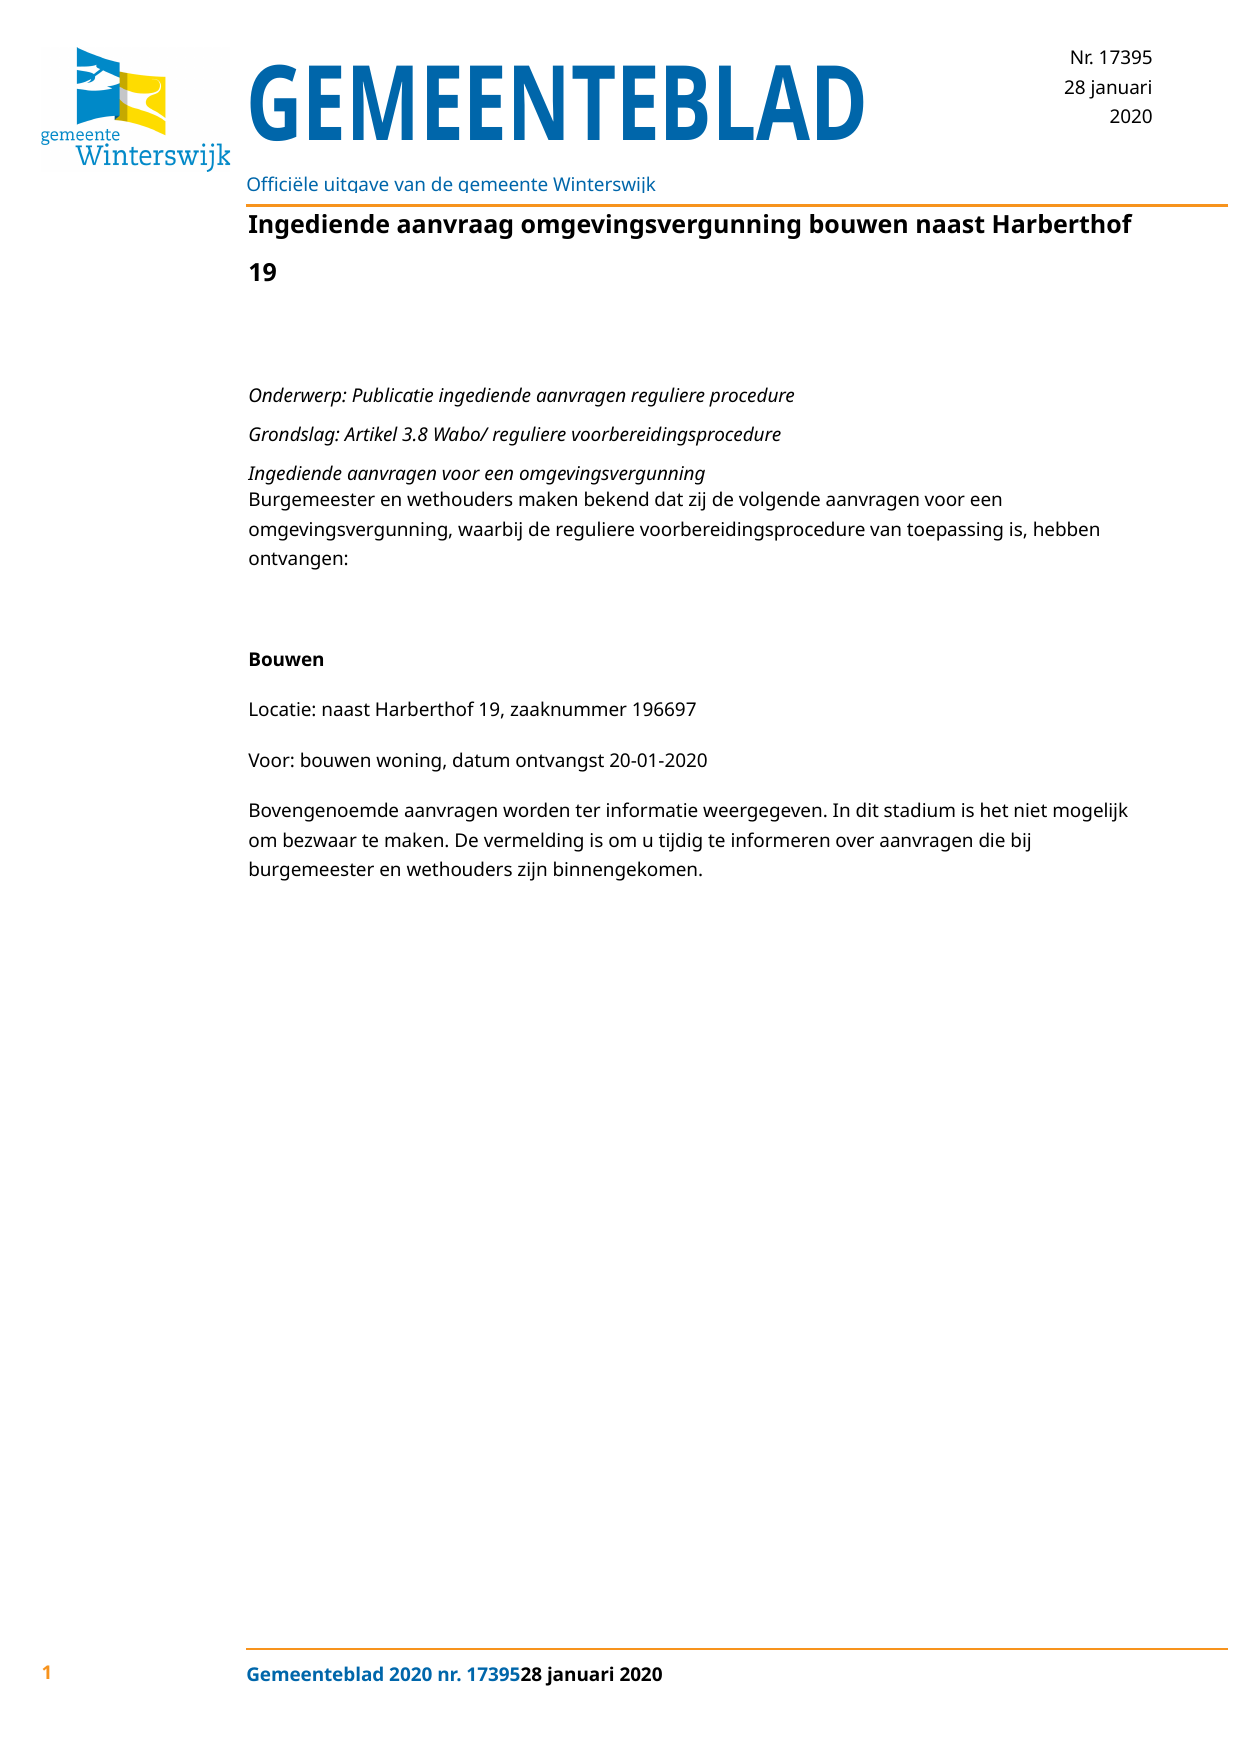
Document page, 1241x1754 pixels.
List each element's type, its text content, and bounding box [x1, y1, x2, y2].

text Ingediende aanvragen voor een omgevingsvergunning [248, 460, 1152, 486]
text Voor: bouwen woning, datum ontvangst 20-01-2020 [248, 747, 1152, 773]
picture [41, 47, 231, 172]
text Bovengenoemde aanvragen worden ter informatie weergegeven. In dit stadium is het niet mogelijk om bezwaar te maken. De vermelding is om u tijdig te informeren over aanvragen die bij burgemeester en wethouders zijn binnengekomen. [248, 797, 1152, 882]
text Ingediende aanvraag omgevingsvergunning bouwen naast Harberthof 19 [248, 207, 1152, 288]
text Grondslag: Artikel 3.8 Wabo/ reguliere voorbereidingsprocedure [248, 421, 1152, 447]
text Burgemeester en wethouders maken bekend dat zij de volgende aanvragen voor een omgevingsvergunning, waarbij de reguliere voorbereidingsprocedure van toepassing is, hebben ontvangen: [248, 486, 1152, 571]
picture [225, 153, 231, 162]
text Bouwen [248, 646, 1152, 672]
text Locatie: naast Harberthof 19, zaaknummer 196697 [248, 697, 1152, 722]
text Onderwerp: Publicatie ingediende aanvragen reguliere procedure [248, 382, 1152, 408]
